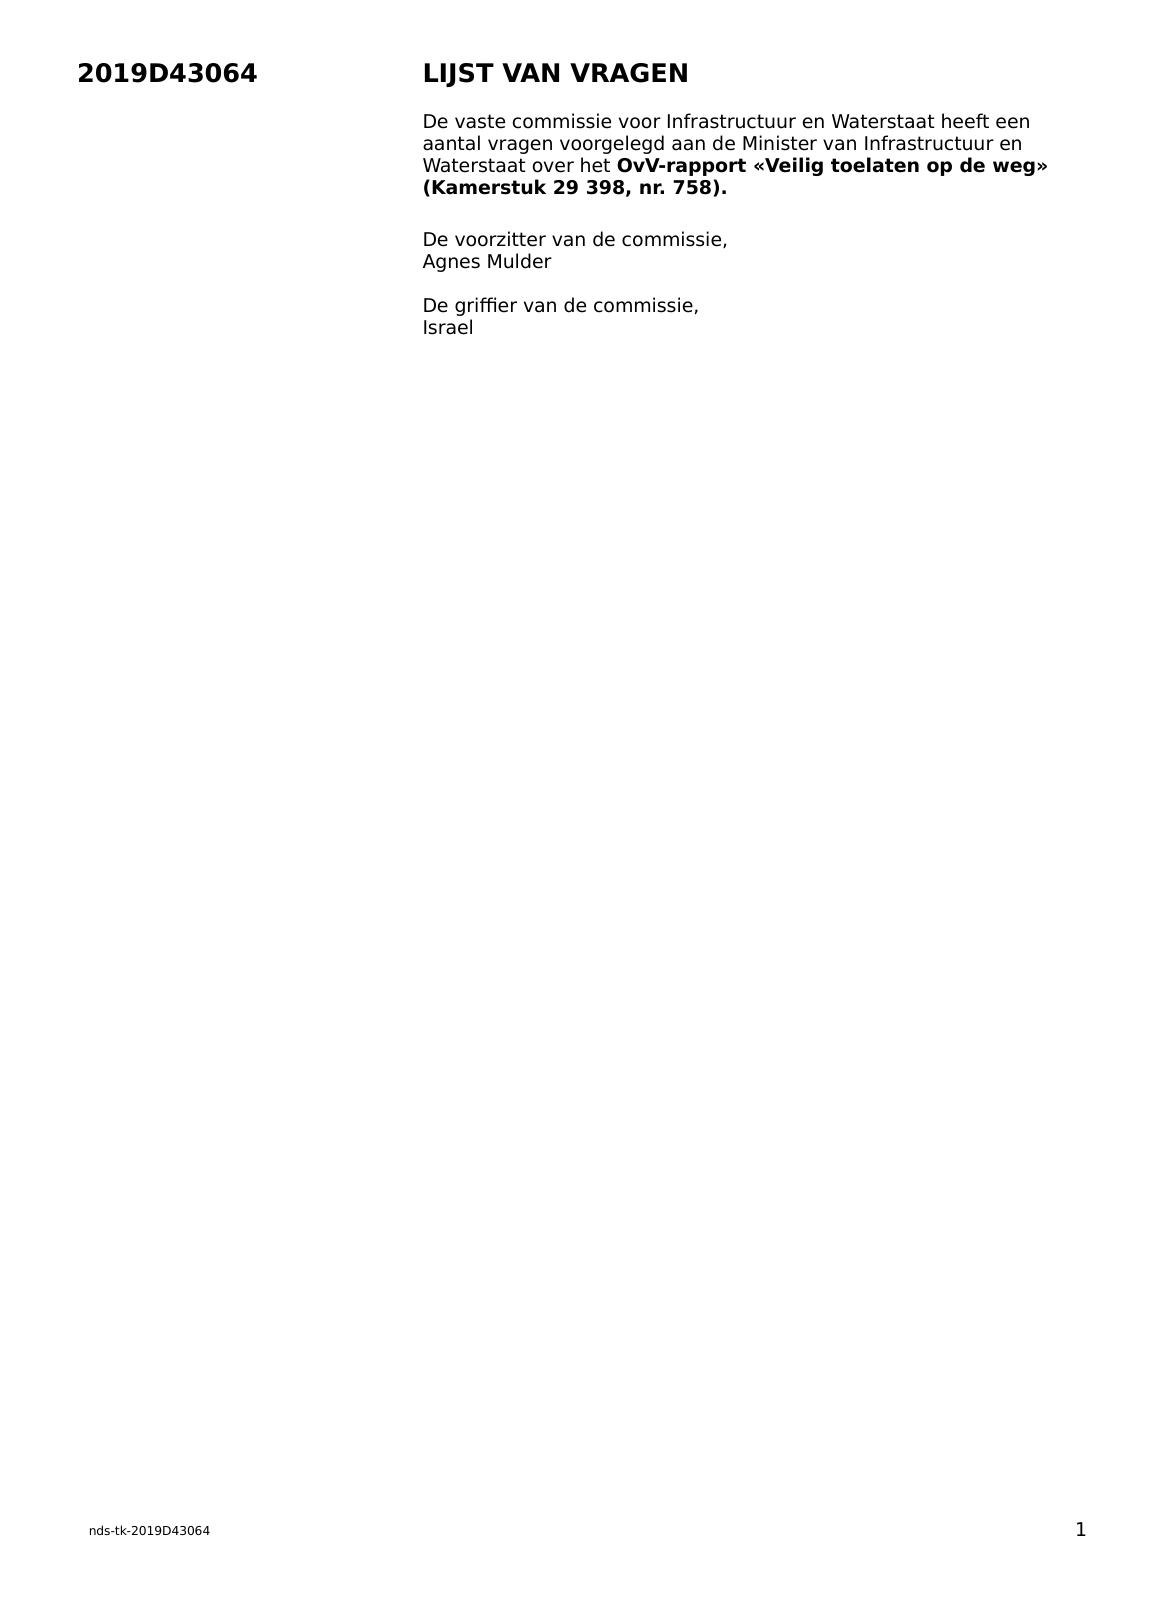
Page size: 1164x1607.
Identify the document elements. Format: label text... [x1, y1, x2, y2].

text De vaste commissie voor Infrastructuur en Waterstaat heeft een aantal vragen voorgelegd aan de Minister van Infrastructuur en Waterstaat over het OvV-rapport «Veilig toelaten op de weg» (Kamerstuk 29 398, nr. 758). [422, 111, 1087, 199]
text nds-tk-2019D43064 [88, 1524, 323, 1538]
text De voorzitter van de commissie, Agnes Mulder [422, 229, 1087, 273]
text 2019D43064 LIJST VAN VRAGEN [77, 59, 1087, 89]
text De griffier van de commissie, Israel [422, 295, 1087, 339]
